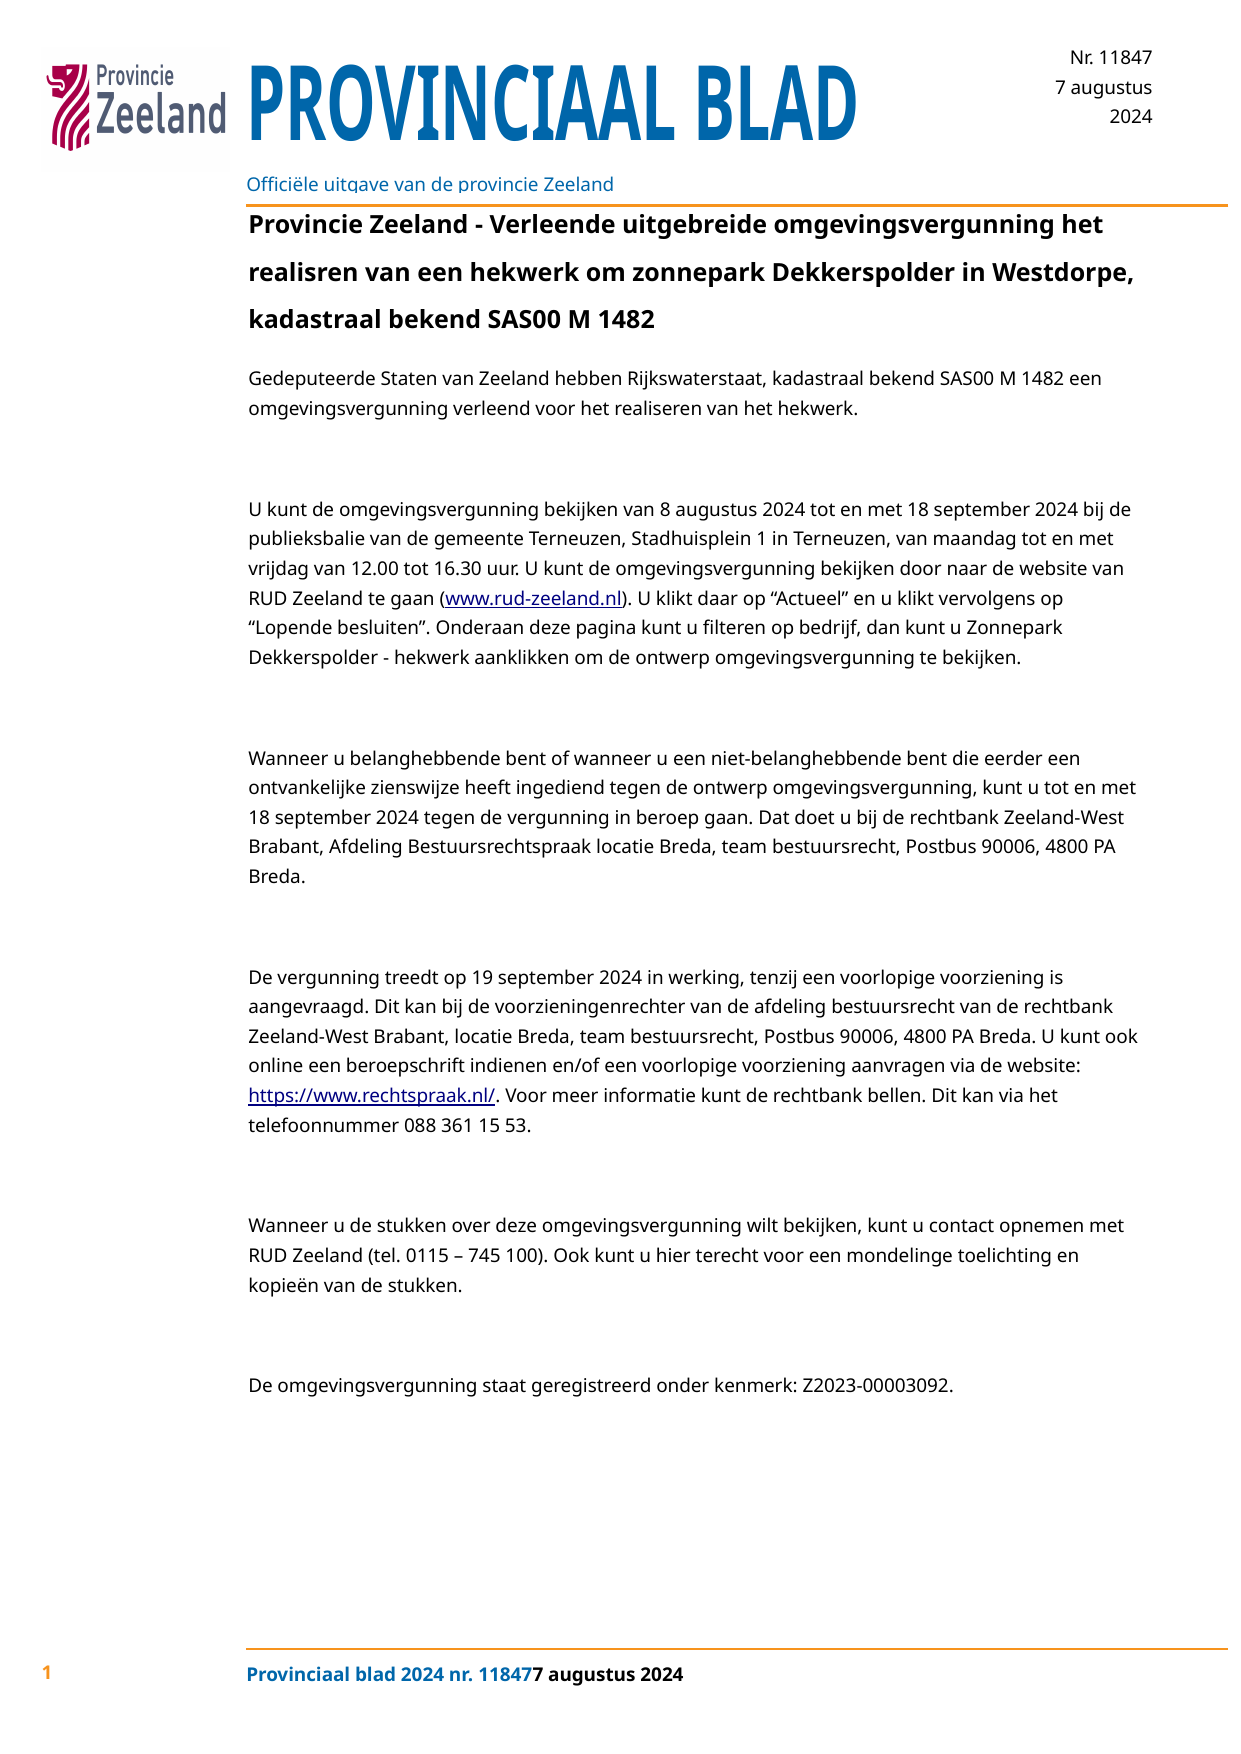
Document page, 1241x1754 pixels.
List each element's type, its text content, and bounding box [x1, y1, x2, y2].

text De omgevingsvergunning staat geregistreerd onder kenmerk: Z2023-00003092. [248, 1373, 1152, 1398]
text U kunt de omgevingsvergunning bekijken van 8 augustus 2024 tot en met 18 september 2024 bij de publieksbalie van de gemeente Terneuzen, Stadhuisplein 1 in Terneuzen, van maandag tot en met vrijdag van 12.00 tot 16.30 uur. U kunt de omgevingsvergunning bekijken door naar de website van RUD Zeeland te gaan (www.rud-zeeland.nl). U klikt daar op “Actueel” en u klikt vervolgens op “Lopende besluiten”. Onderaan deze pagina kunt u filteren op bedrijf, dan kunt u Zonnepark Dekkerspolder - hekwerk aanklikken om de ontwerp omgevingsvergunning te bekijken. [248, 496, 1152, 669]
text Gedeputeerde Staten van Zeeland hebben Rijkswaterstaat, kadastraal bekend SAS00 M 1482 een omgevingsvergunning verleend voor het realiseren van het hekwerk. [248, 366, 1152, 421]
text Provincie Zeeland - Verleende uitgebreide omgevingsvergunning het realisren van een hekwerk om zonnepark Dekkerspolder in Westdorpe, kadastraal bekend SAS00 M 1482 [248, 207, 1152, 336]
text Wanneer u de stukken over deze omgevingsvergunning wilt bekijken, kunt u contact opnemen met RUD Zeeland (tel. 0115 – 745 100). Ook kunt u hier terecht voor een mondelinge toelichting en kopieën van de stukken. [248, 1213, 1152, 1297]
text De vergunning treedt op 19 september 2024 in werking, tenzij een voorlopige voorziening is aangevraagd. Dit kan bij de voorzieningenrechter van de afdeling bestuursrecht van de rechtbank Zeeland-West Brabant, locatie Breda, team bestuursrecht, Postbus 90006, 4800 PA Breda. U kunt ook online een beroepschrift indienen en/of een voorlopige voorziening aanvragen via de website: https://www.rechtspraak.nl/. Voor meer informatie kunt de rechtbank bellen. Dit kan via het telefoonnummer 088 361 15 53. [248, 964, 1152, 1137]
text Wanneer u belanghebbende bent of wanneer u een niet-belanghebbende bent die eerder een ontvankelijke zienswijze heeft ingediend tegen de ontwerp omgevingsvergunning, kunt u tot en met 18 september 2024 tegen de vergunning in beroep gaan. Dat doet u bij de rechtbank Zeeland-West Brabant, Afdeling Bestuursrechtspraak locatie Breda, team bestuursrecht, Postbus 90006, 4800 PA Breda. [248, 745, 1152, 889]
picture [41, 47, 231, 172]
